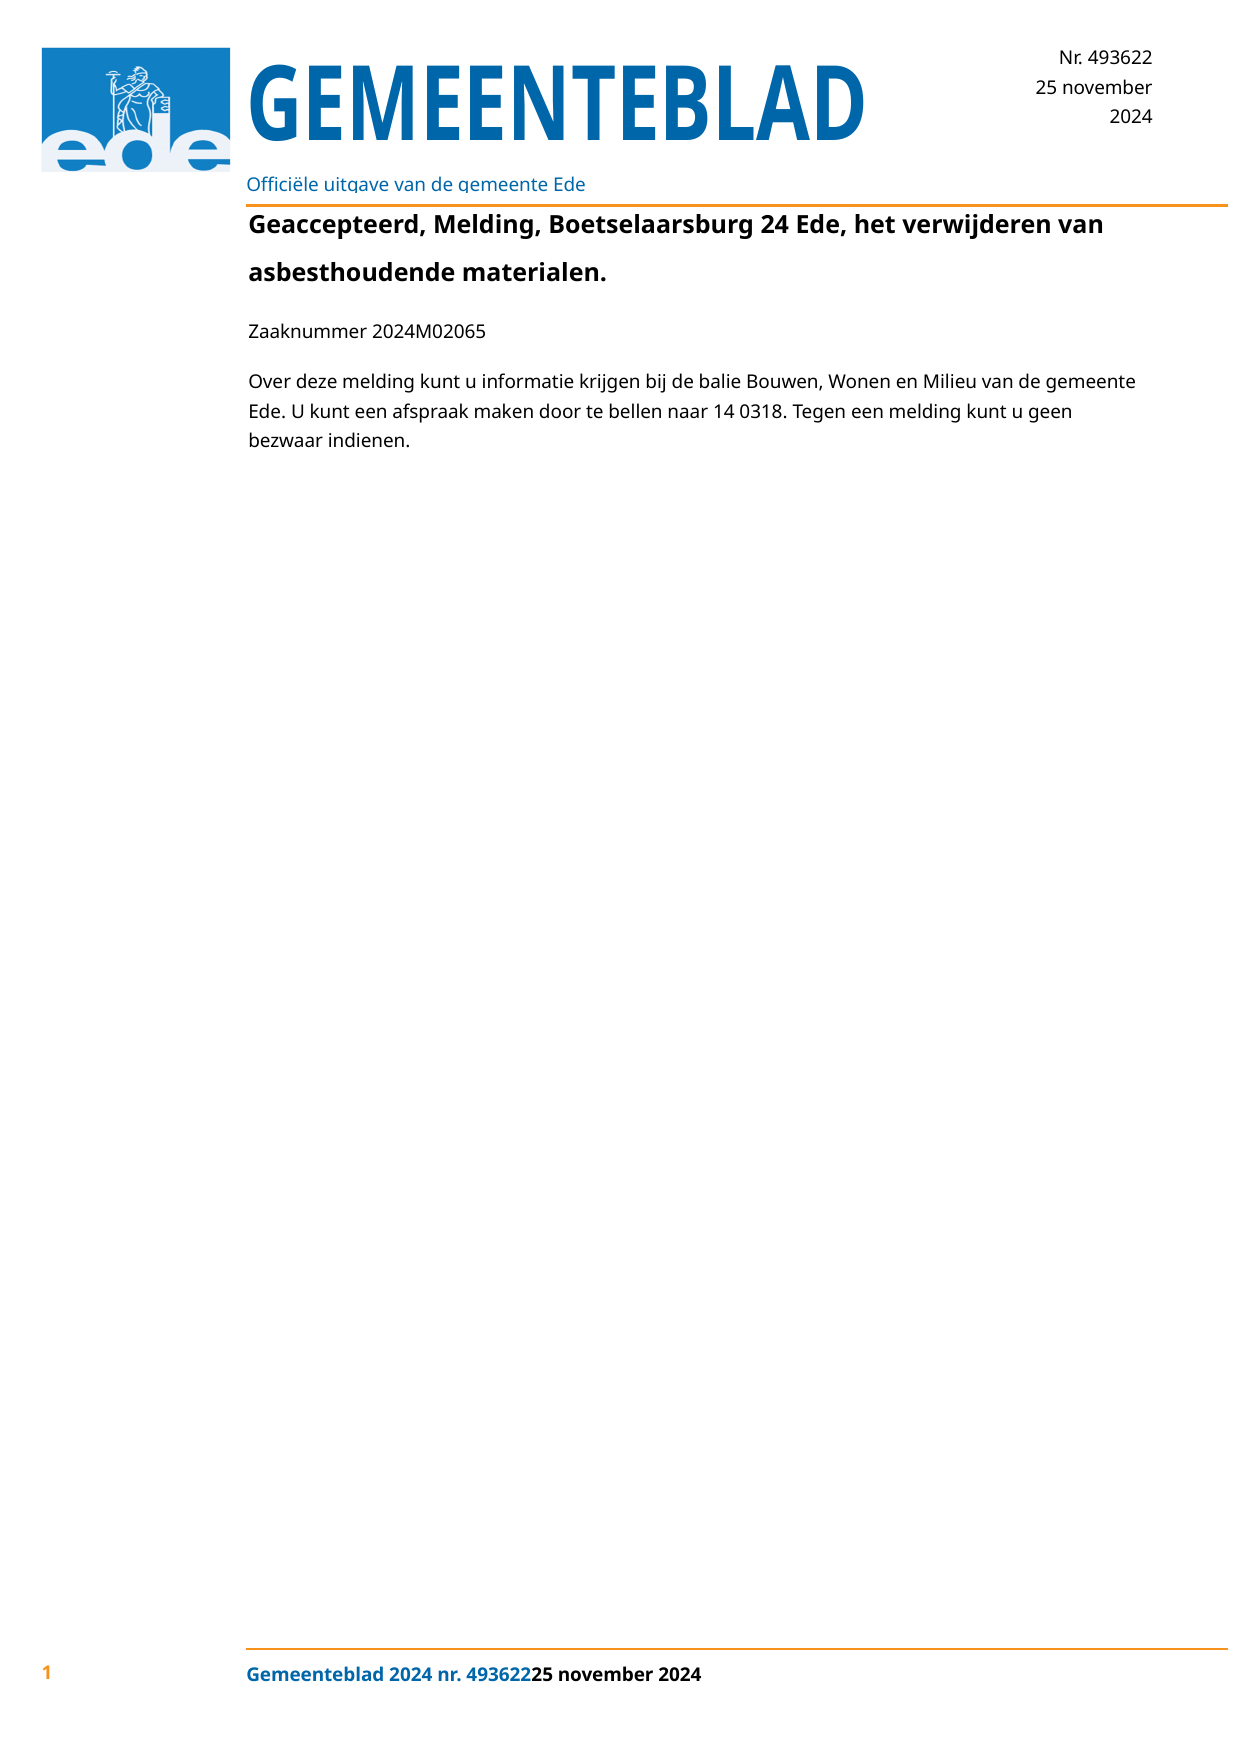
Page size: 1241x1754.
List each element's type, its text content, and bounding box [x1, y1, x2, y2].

text Over deze melding kunt u informatie krijgen bij de balie Bouwen, Wonen en Milieu van de gemeente Ede. U kunt een afspraak maken door te bellen naar 14 0318. Tegen een melding kunt u geen bezwaar indienen. [248, 368, 1152, 453]
picture [41, 47, 231, 172]
text Geaccepteerd, Melding, Boetselaarsburg 24 Ede, het verwijderen van asbesthoudende materialen. [248, 207, 1152, 288]
text Zaaknummer 2024M02065 [248, 318, 1152, 344]
